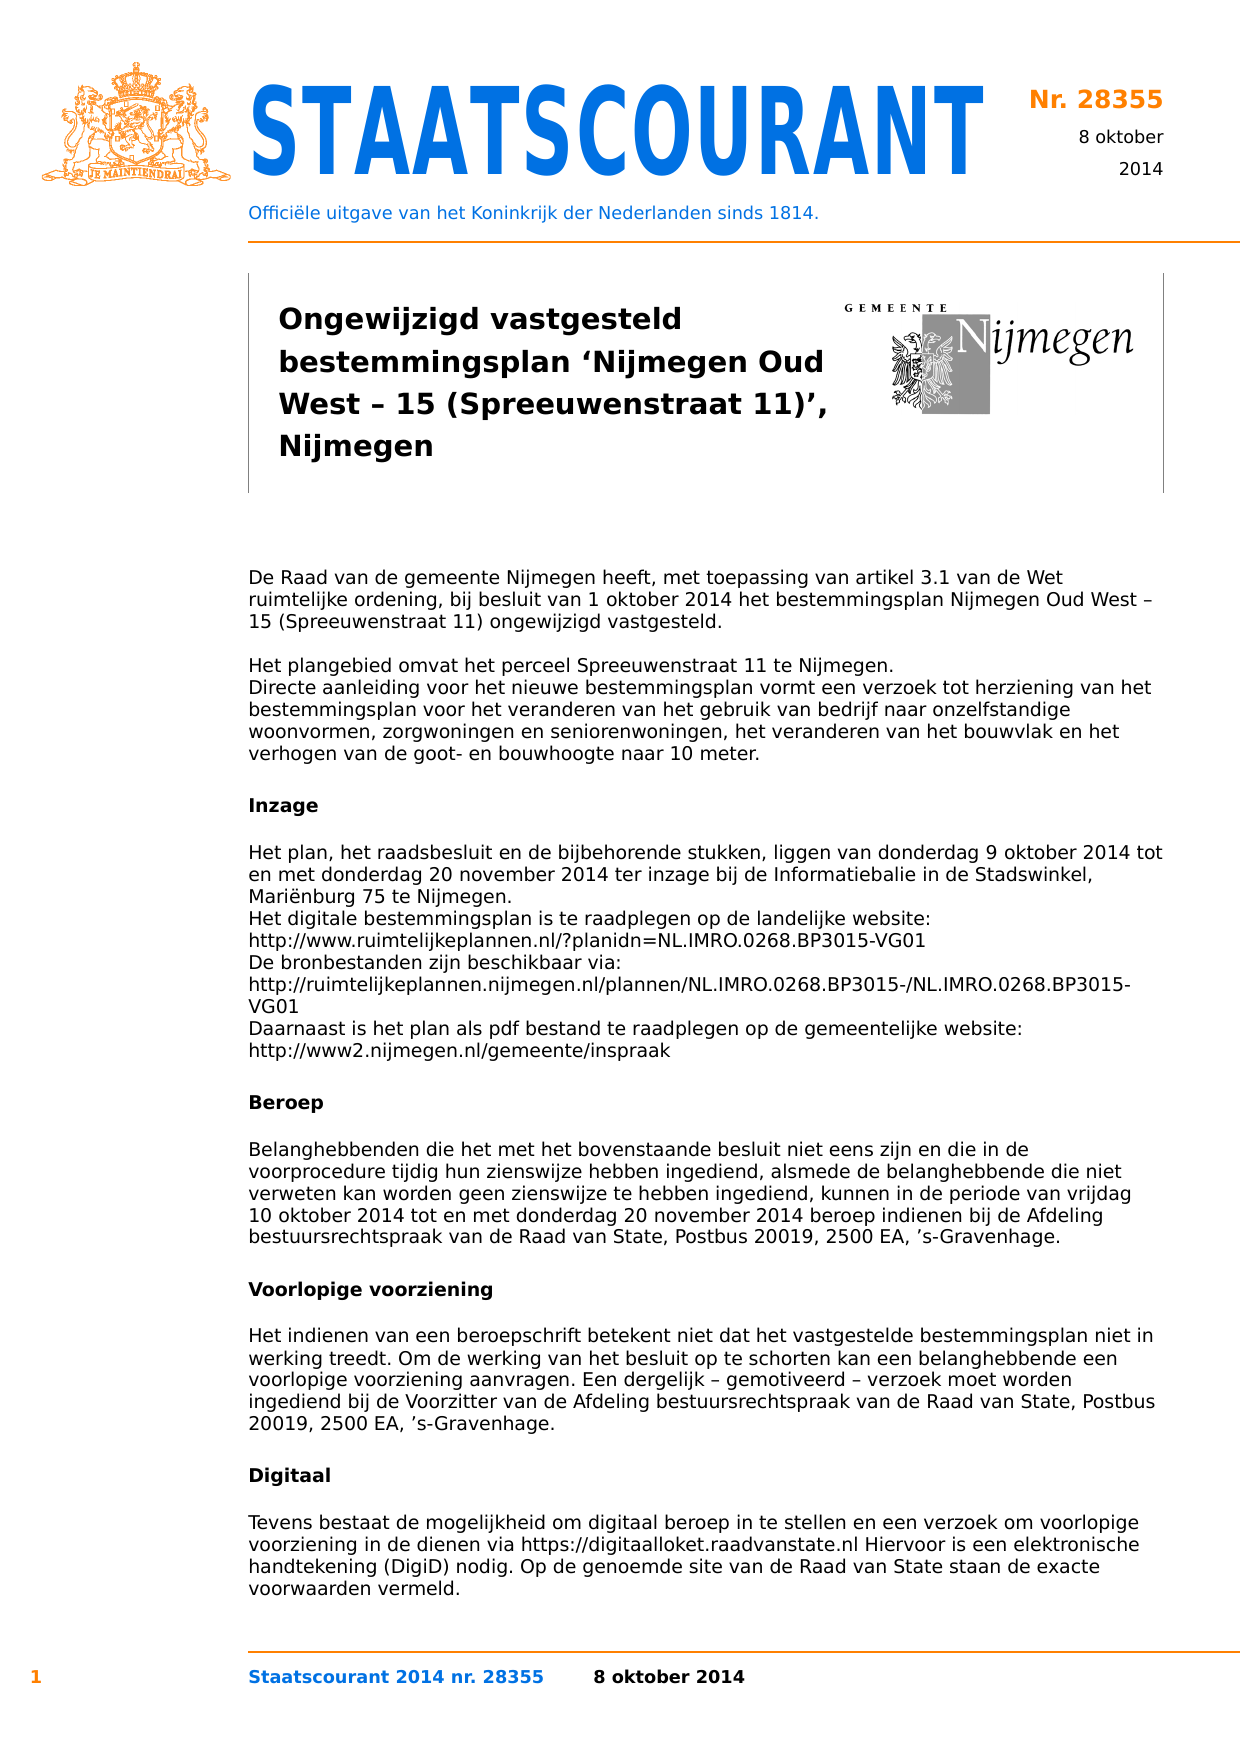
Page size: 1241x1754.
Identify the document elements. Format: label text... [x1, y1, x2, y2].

text De bronbestanden zijn beschikbaar via: [248, 952, 1163, 974]
text Het digitale bestemmingsplan is te raadplegen op de landelijke website: http://www.ruimtelijkeplannen.nl/?planidn=NL.IMRO.0268.BP3015-VG01 [248, 908, 1163, 952]
subtitle Beroep [248, 1092, 1163, 1113]
text Daarnaast is het plan als pdf bestand te raadplegen op de gemeentelijke website: [248, 1018, 1163, 1039]
text Tevens bestaat de mogelijkheid om digitaal beroep in te stellen en een verzoek om voorlopige voorziening in de dienen via https://digitaalloket.raadvanstate.nl Hiervoor is een elektronische handtekening (DigiD) nodig. Op de genoemde site van de Raad van State staan de exacte voorwaarden vermeld. [248, 1512, 1163, 1600]
picture [844, 302, 1134, 415]
text De Raad van de gemeente Nijmegen heeft, met toepassing van artikel 3.1 van de Wet ruimtelijke ordening, bij besluit van 1 oktober 2014 het bestemmingsplan Nijmegen Oud West – 15 (Spreeuwenstraat 11) ongewijzigd vastgesteld. [248, 567, 1163, 633]
text Het indienen van een beroepschrift betekent niet dat het vastgestelde bestemmingsplan niet in werking treedt. Om de werking van het besluit op te schorten kan een belanghebbende een voorlopige voorziening aanvragen. Een dergelijk – gemotiveerd – verzoek moet worden ingediend bij de Voorzitter van de Afdeling bestuursrechtspraak van de Raad van State, Postbus 20019, 2500 EA, ’s-Gravenhage. [248, 1325, 1163, 1435]
text Het plan, het raadsbesluit en de bijbehorende stukken, liggen van donderdag 9 oktober 2014 tot en met donderdag 20 november 2014 ter inzage bij de Informatiebalie in de Stadswinkel, Mariënburg 75 te Nijmegen. [248, 842, 1163, 908]
table_header Nr. 28355 [998, 62, 1240, 121]
table_cell 8 oktober [998, 121, 1240, 153]
table_cell 2014 [998, 153, 1240, 203]
table_header STAATSCOURANT [248, 62, 998, 203]
subtitle Ongewijzigd vastgesteld bestemmingsplan ‘Nijmegen Oud West – 15 (Spreeuwenstraat 11)’, Nijmegen [249, 273, 1163, 493]
text Het plangebied omvat het perceel Spreeuwenstraat 11 te Nijmegen. [248, 655, 1163, 677]
table_cell Officiële uitgave van het Koninkrijk der Nederlanden sinds 1814. [248, 203, 1240, 241]
picture [41, 62, 231, 186]
text http://ruimtelijkeplannen.nijmegen.nl/plannen/NL.IMRO.0268.BP3015-/NL.IMRO.0268.BP3015-VG01 [248, 974, 1163, 1018]
subtitle Voorlopige voorziening [248, 1278, 1163, 1300]
subtitle Inzage [248, 795, 1163, 817]
subtitle Digitaal [248, 1465, 1163, 1487]
text Directe aanleiding voor het nieuwe bestemmingsplan vormt een verzoek tot herziening van het bestemmingsplan voor het veranderen van het gebruik van bedrijf naar onzelfstandige woonvormen, zorgwoningen en seniorenwoningen, het veranderen van het bouwvlak en het verhogen van de goot- en bouwhoogte naar 10 meter. [248, 677, 1163, 765]
table_header [25, 62, 248, 241]
text Belanghebbenden die het met het bovenstaande besluit niet eens zijn en die in de voorprocedure tijdig hun zienswijze hebben ingediend, alsmede de belanghebbende die niet verweten kan worden geen zienswijze te hebben ingediend, kunnen in de periode van vrijdag 10 oktober 2014 tot en met donderdag 20 november 2014 beroep indienen bij de Afdeling bestuursrechtspraak van de Raad van State, Postbus 20019, 2500 EA, ’s-Gravenhage. [248, 1138, 1163, 1248]
text http://www2.nijmegen.nl/gemeente/inspraak [248, 1039, 1163, 1062]
